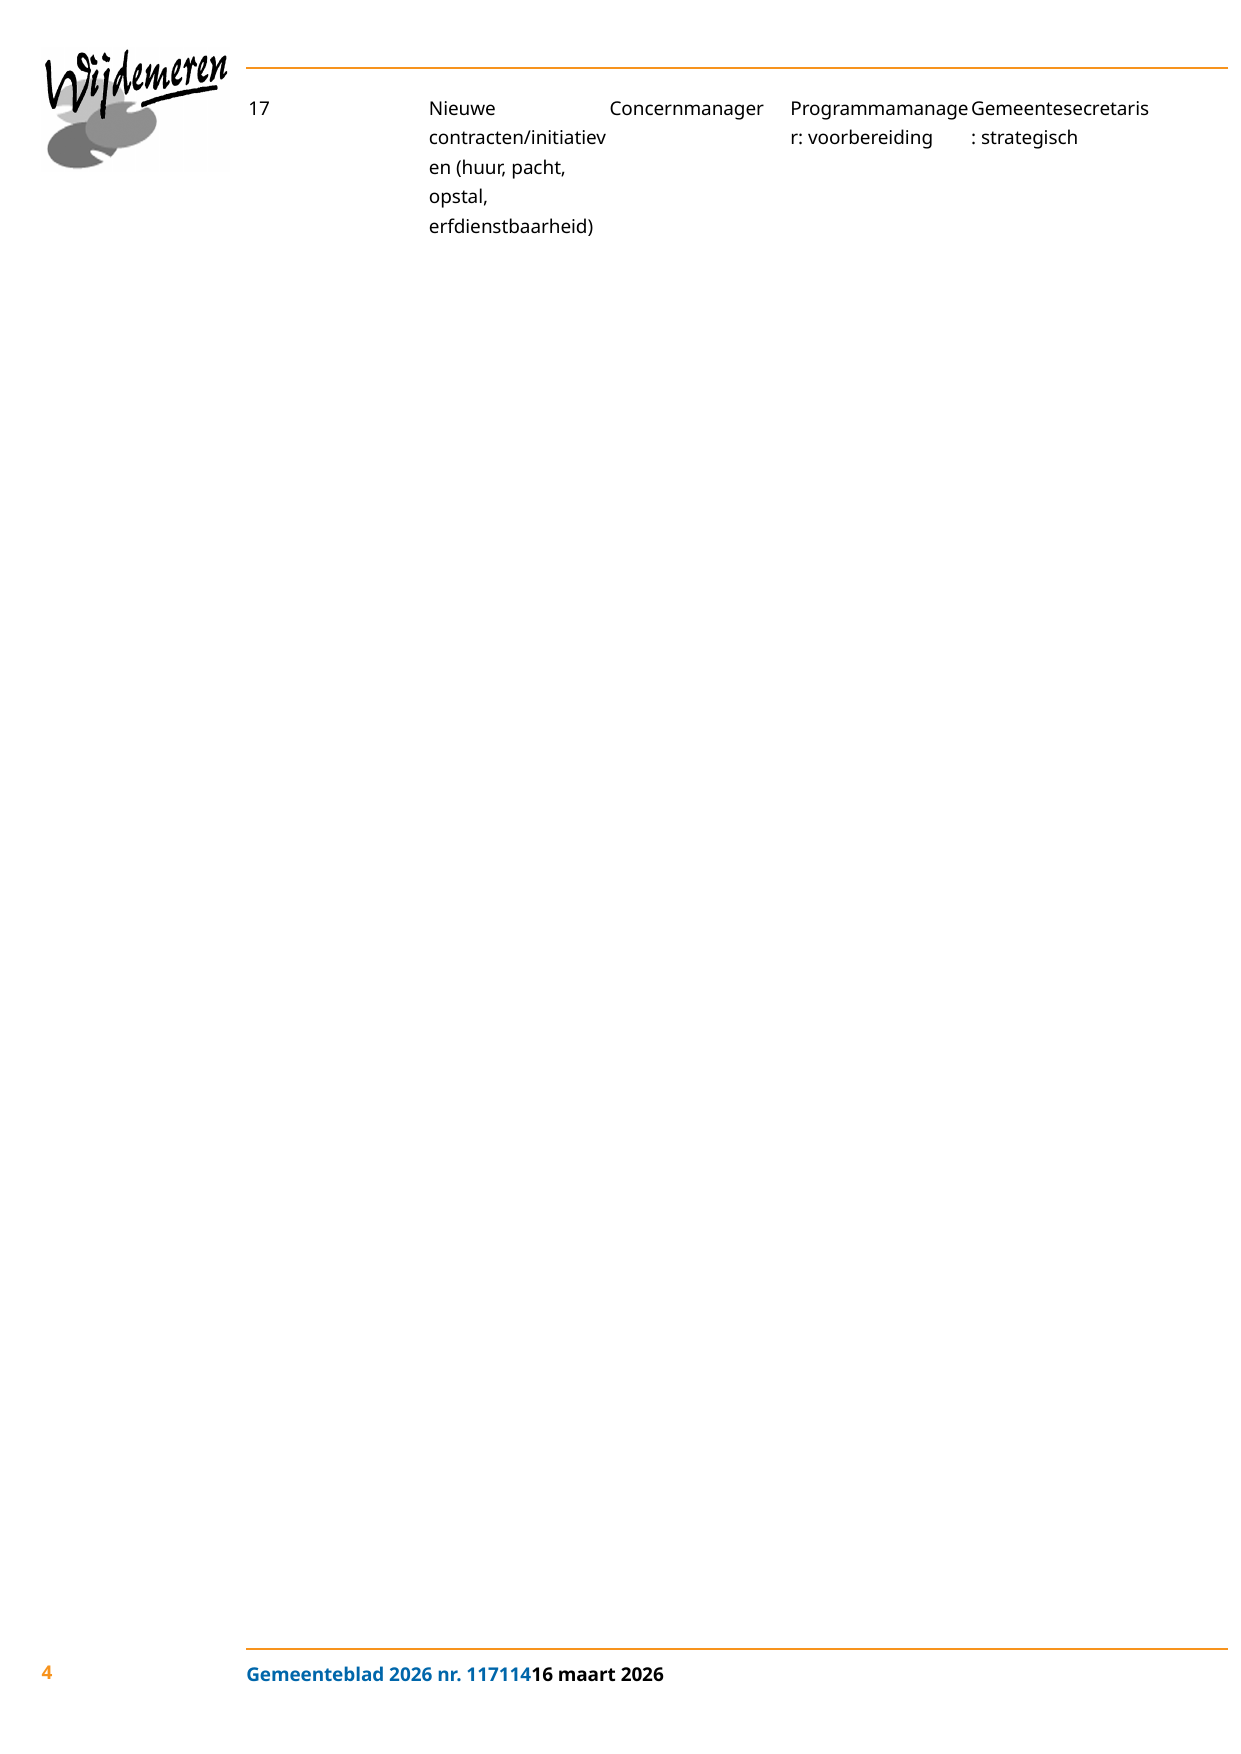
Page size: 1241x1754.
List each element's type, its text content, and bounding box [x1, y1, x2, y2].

table_cell Programmamanager: voorbereiding [790, 95, 971, 239]
table_cell 17 [248, 95, 429, 239]
picture [41, 47, 231, 172]
table_cell Gemeentesecretaris: strategisch [971, 95, 1152, 239]
table_cell Nieuwe contracten/initiatieven (huur, pacht, opstal, erfdienstbaarheid) [429, 95, 609, 239]
table_cell Concernmanager [609, 95, 790, 239]
